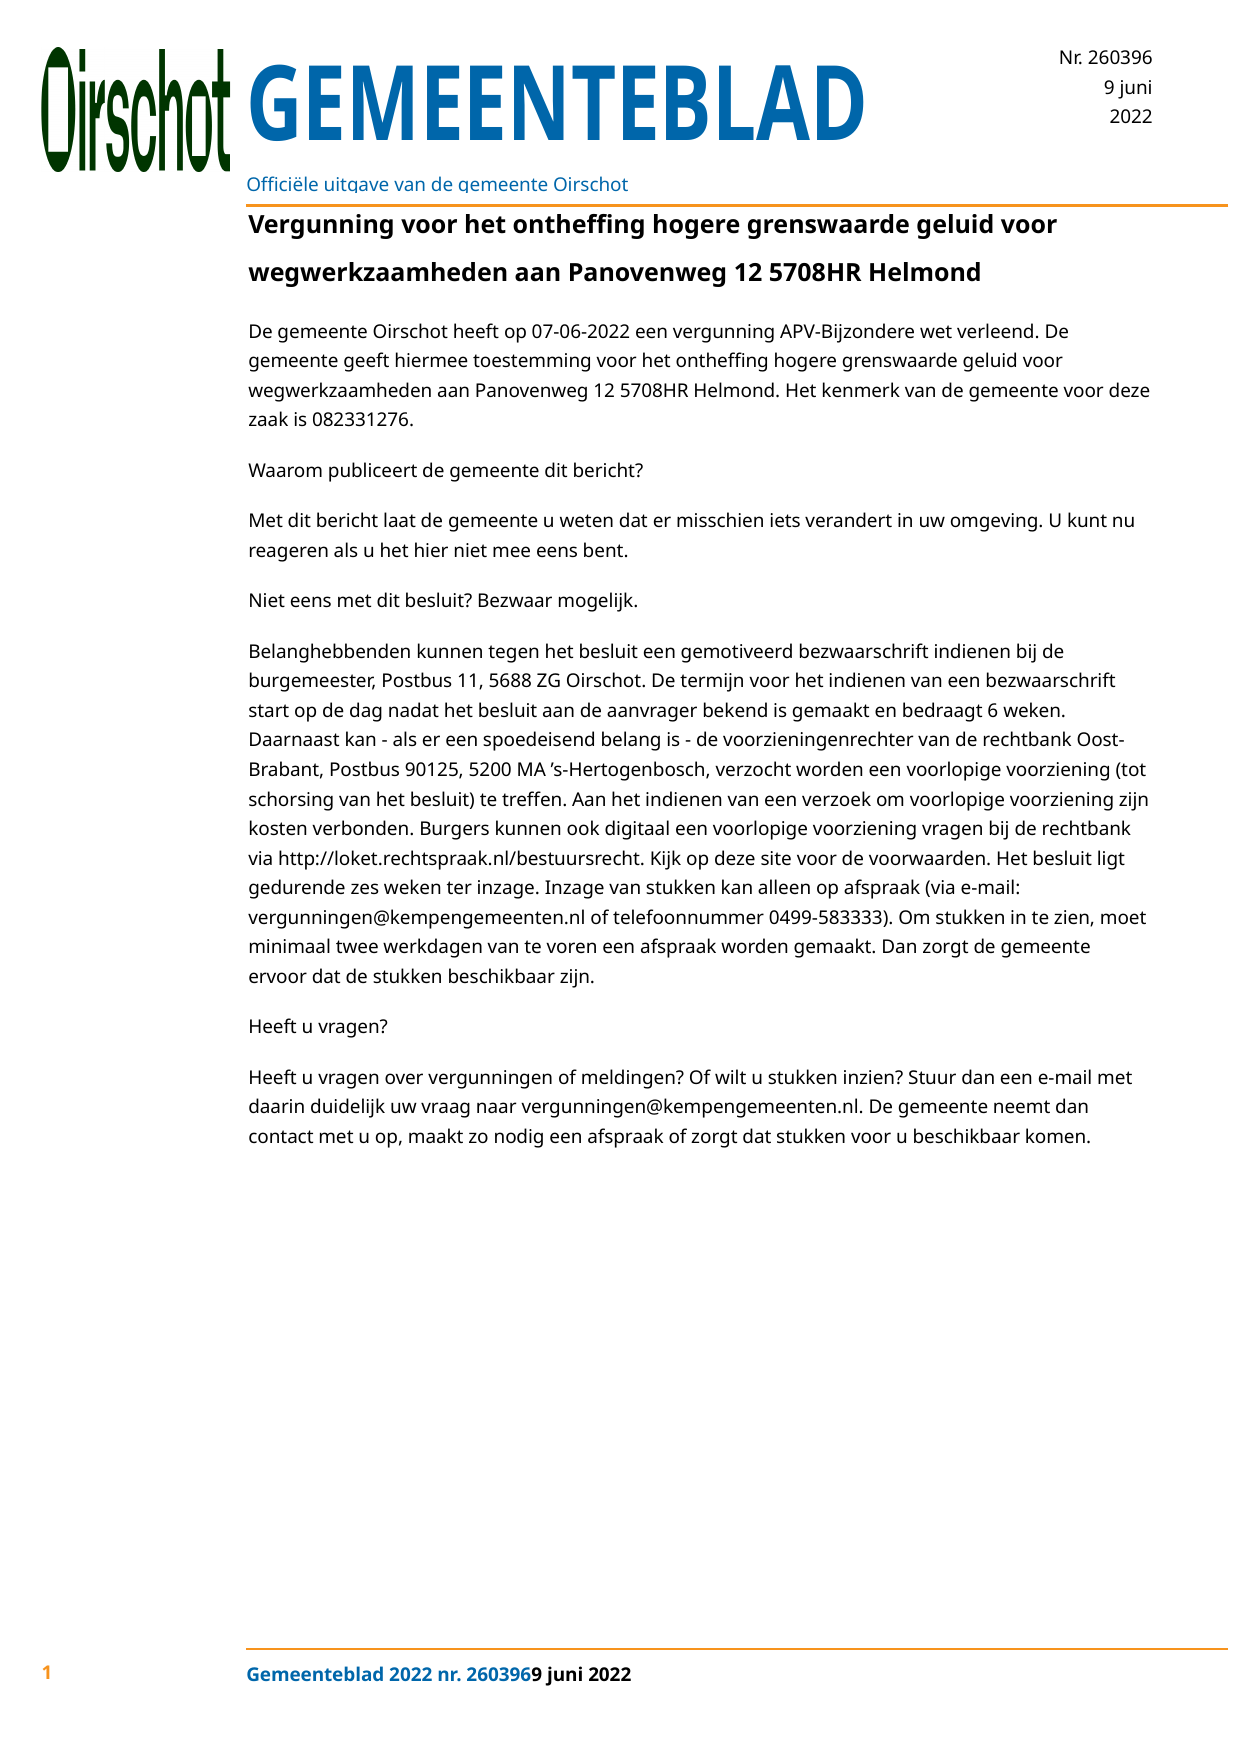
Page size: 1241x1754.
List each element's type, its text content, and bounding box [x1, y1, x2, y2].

text Heeft u vragen? [248, 1014, 1152, 1039]
text Heeft u vragen over vergunningen of meldingen? Of wilt u stukken inzien? Stuur dan een e-mail met daarin duidelijk uw vraag naar vergunningen@kempengemeenten.nl. De gemeente neemt dan contact met u op, maakt zo nodig een afspraak of zorgt dat stukken voor u beschikbaar komen. [248, 1064, 1152, 1149]
text Vergunning voor het ontheffing hogere grenswaarde geluid voor wegwerkzaamheden aan Panovenweg 12 5708HR Helmond [248, 207, 1152, 288]
text Waarom publiceert de gemeente dit bericht? [248, 457, 1152, 483]
text De gemeente Oirschot heeft op 07-06-2022 een vergunning APV-Bijzondere wet verleend. De gemeente geeft hiermee toestemming voor het ontheffing hogere grenswaarde geluid voor wegwerkzaamheden aan Panovenweg 12 5708HR Helmond. Het kenmerk van de gemeente voor deze zaak is 082331276. [248, 318, 1152, 432]
text Met dit bericht laat de gemeente u weten dat er misschien iets verandert in uw omgeving. U kunt nu reageren als u het hier niet mee eens bent. [248, 507, 1152, 563]
picture [41, 47, 231, 172]
text Niet eens met dit besluit? Bezwaar mogelijk. [248, 587, 1152, 613]
text Belanghebbenden kunnen tegen het besluit een gemotiveerd bezwaarschrift indienen bij de burgemeester, Postbus 11, 5688 ZG Oirschot. De termijn voor het indienen van een bezwaarschrift start op de dag nadat het besluit aan de aanvrager bekend is gemaakt en bedraagt 6 weken. Daarnaast kan - als er een spoedeisend belang is - de voorzieningenrechter van de rechtbank Oost-Brabant, Postbus 90125, 5200 MA ’s-Hertogenbosch, verzocht worden een voorlopige voorziening (tot schorsing van het besluit) te treffen. Aan het indienen van een verzoek om voorlopige voorziening zijn kosten verbonden. Burgers kunnen ook digitaal een voorlopige voorziening vragen bij de rechtbank via http://loket.rechtspraak.nl/bestuursrecht. Kijk op deze site voor de voorwaarden. Het besluit ligt gedurende zes weken ter inzage. Inzage van stukken kan alleen op afspraak (via e-mail: vergunningen@kempengemeenten.nl of telefoonnummer 0499-583333). Om stukken in te zien, moet minimaal twee werkdagen van te voren een afspraak worden gemaakt. Dan zorgt de gemeente ervoor dat de stukken beschikbaar zijn. [248, 638, 1152, 989]
